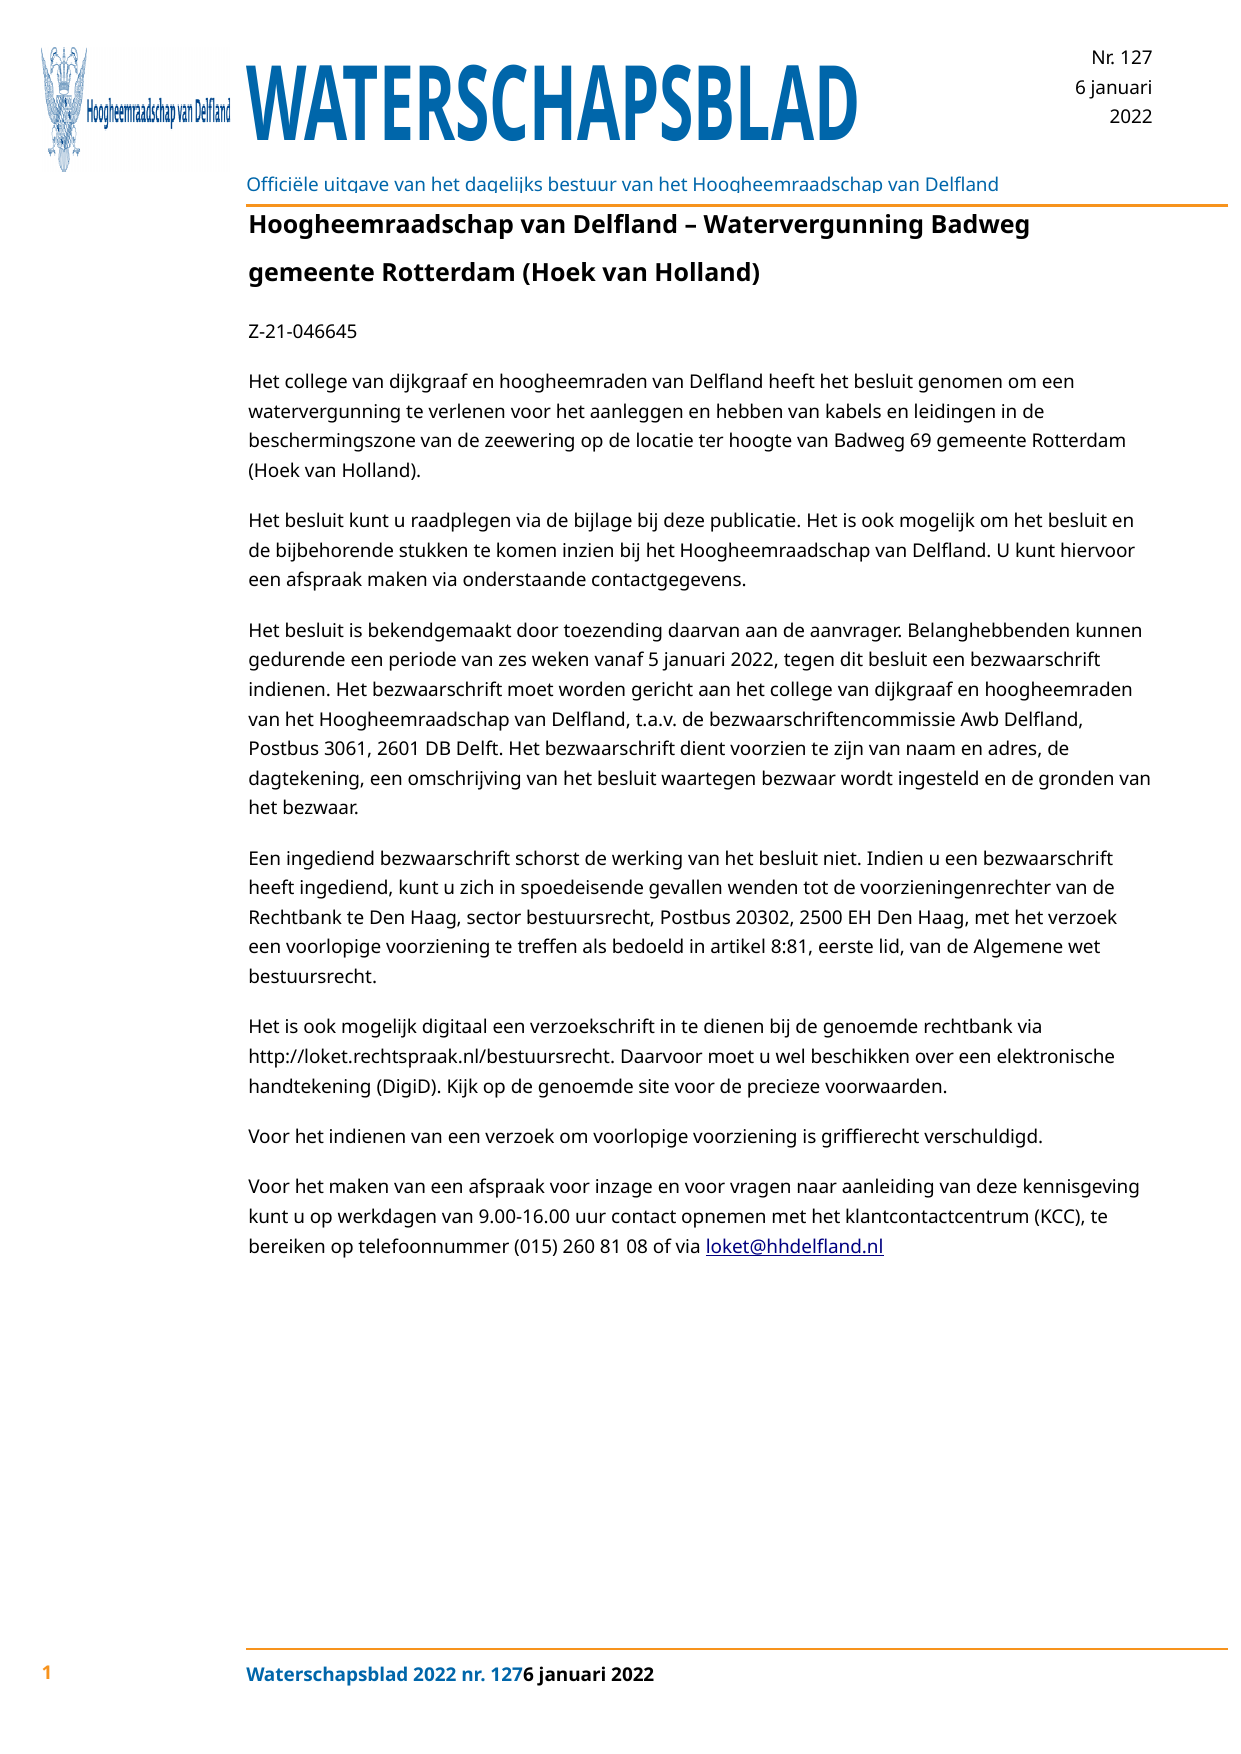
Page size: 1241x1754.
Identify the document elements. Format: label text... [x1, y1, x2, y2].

text Voor het indienen van een verzoek om voorlopige voorziening is griffierecht verschuldigd. [248, 1123, 1152, 1149]
text Het besluit kunt u raadplegen via de bijlage bij deze publicatie. Het is ook mogelijk om het besluit en de bijbehorende stukken te komen inzien bij het Hoogheemraadschap van Delfland. U kunt hiervoor een afspraak maken via onderstaande contactgegevens. [248, 507, 1152, 592]
picture [41, 47, 231, 172]
text Voor het maken van een afspraak voor inzage en voor vragen naar aanleiding van deze kennisgeving kunt u op werkdagen van 9.00-16.00 uur contact opnemen met het klantcontactcentrum (KCC), te bereiken op telefoonnummer (015) 260 81 08 of via loket@hhdelfland.nl [248, 1174, 1152, 1259]
text Z-21-046645 [248, 318, 1152, 344]
text Hoogheemraadschap van Delfland – Watervergunning Badweg gemeente Rotterdam (Hoek van Holland) [248, 207, 1152, 288]
text Het besluit is bekendgemaakt door toezending daarvan aan de aanvrager. Belanghebbenden kunnen gedurende een periode van zes weken vanaf 5 januari 2022, tegen dit besluit een bezwaarschrift indienen. Het bezwaarschrift moet worden gericht aan het college van dijkgraaf en hoogheemraden van het Hoogheemraadschap van Delfland, t.a.v. de bezwaarschriftencommissie Awb Delfland, Postbus 3061, 2601 DB Delft. Het bezwaarschrift dient voorzien te zijn van naam en adres, de dagtekening, een omschrijving van het besluit waartegen bezwaar wordt ingesteld en de gronden van het bezwaar. [248, 617, 1152, 820]
text Een ingediend bezwaarschrift schorst de werking van het besluit niet. Indien u een bezwaarschrift heeft ingediend, kunt u zich in spoedeisende gevallen wenden tot de voorzieningenrechter van de Rechtbank te Den Haag, sector bestuursrecht, Postbus 20302, 2500 EH Den Haag, met het verzoek een voorlopige voorziening te treffen als bedoeld in artikel 8:81, eerste lid, van de Algemene wet bestuursrecht. [248, 845, 1152, 989]
text Het is ook mogelijk digitaal een verzoekschrift in te dienen bij de genoemde rechtbank via http://loket.rechtspraak.nl/bestuursrecht. Daarvoor moet u wel beschikken over een elektronische handtekening (DigiD). Kijk op de genoemde site voor de precieze voorwaarden. [248, 1014, 1152, 1099]
text Het college van dijkgraaf en hoogheemraden van Delfland heeft het besluit genomen om een watervergunning te verlenen voor het aanleggen en hebben van kabels en leidingen in de beschermingszone van de zeewering op de locatie ter hoogte van Badweg 69 gemeente Rotterdam (Hoek van Holland). [248, 368, 1152, 483]
